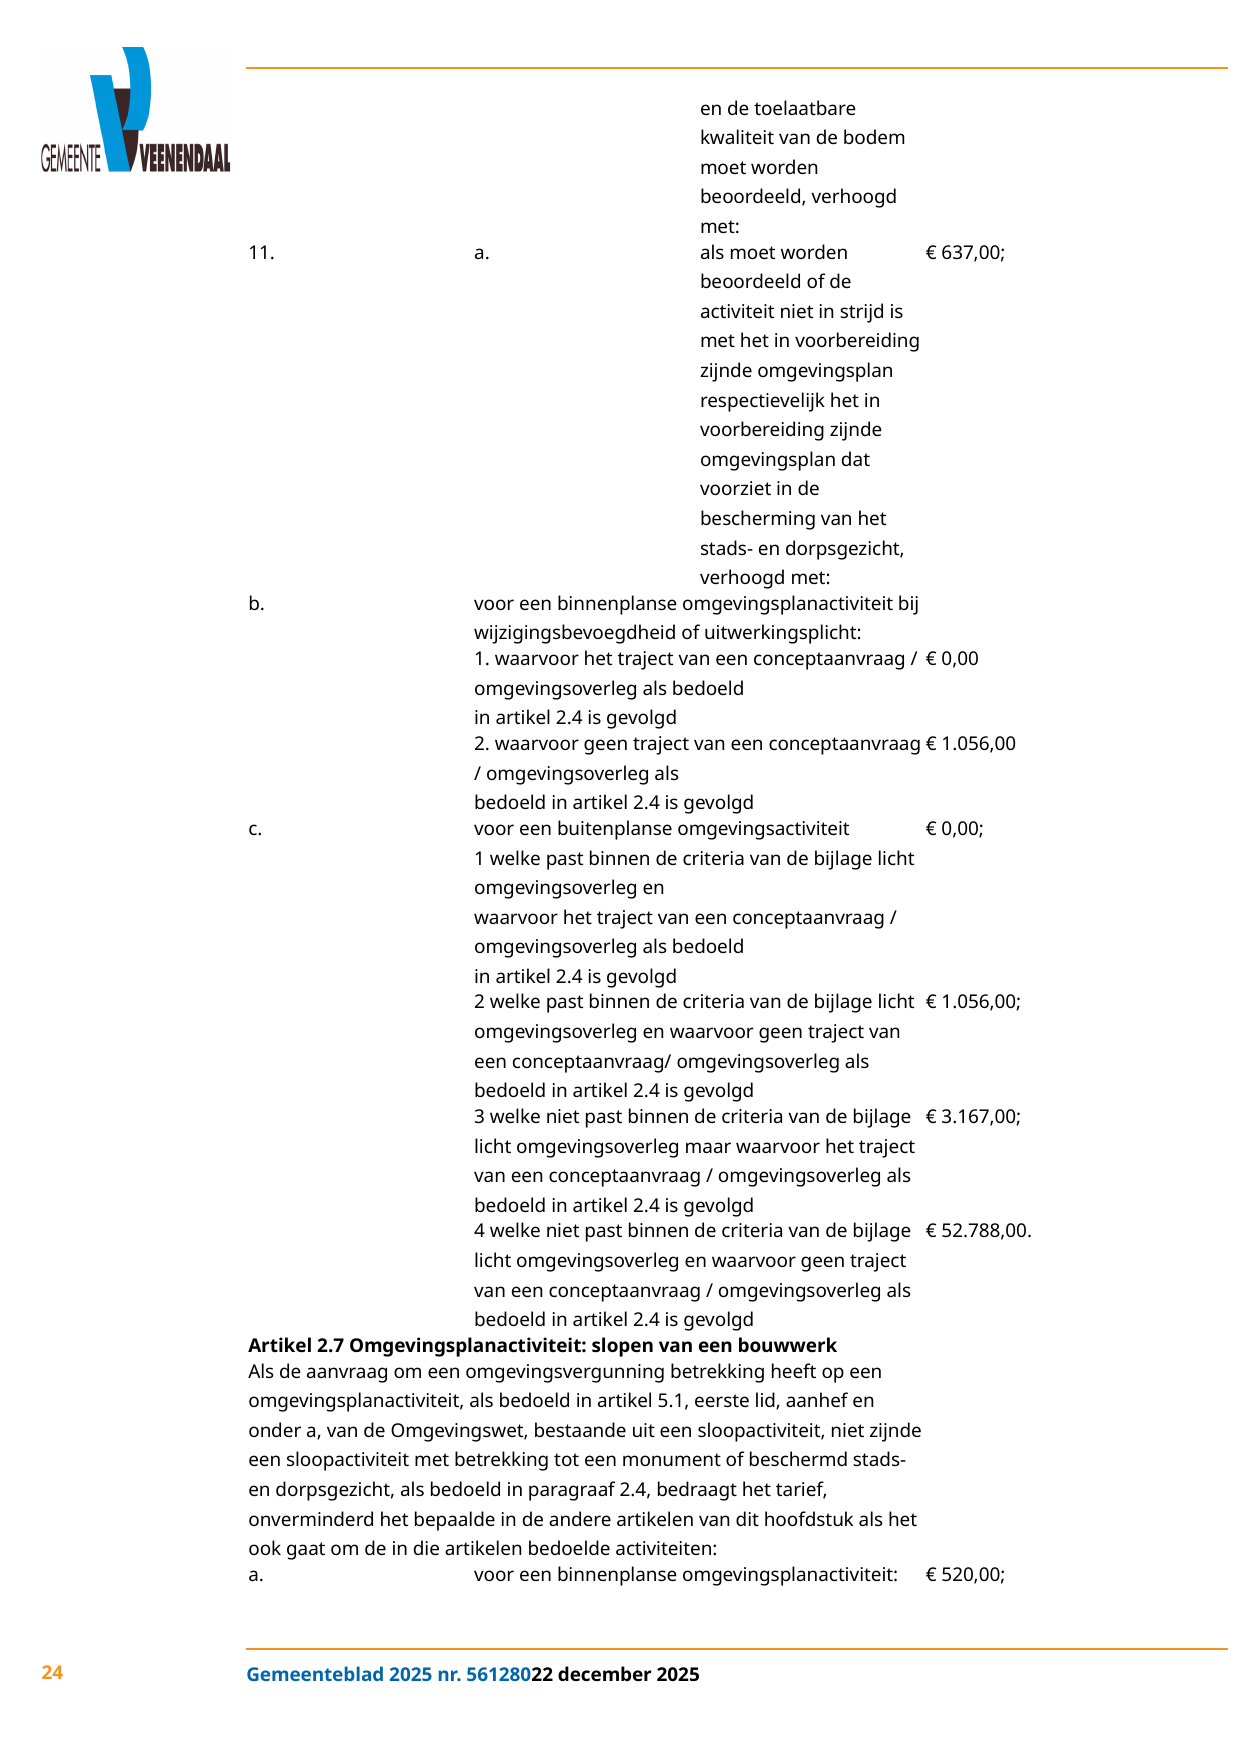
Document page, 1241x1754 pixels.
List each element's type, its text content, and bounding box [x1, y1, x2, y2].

table_cell [248, 95, 474, 239]
table_cell Als de aanvraag om een omgevingsvergunning betrekking heeft op een omgevingsplanactiviteit, als bedoeld in artikel 5.1, eerste lid, aanhef en onder a, van de Omgevingswet, bestaande uit een sloopactiviteit, niet zijnde een sloopactiviteit met betrekking tot een monument of beschermd stads- en dorpsgezicht, als bedoeld in paragraaf 2.4, bedraagt het tarief, onverminderd het bepaalde in de andere artikelen van dit hoofdstuk als het ook gaat om de in die artikelen bedoelde activiteiten: [248, 1358, 926, 1561]
picture [123, 47, 231, 172]
table_cell € 1.056,00; [926, 989, 1152, 1103]
table_cell [926, 1332, 1152, 1358]
table_cell 3 welke niet past binnen de criteria van de bijlage licht omgevingsoverleg maar waarvoor het traject van een conceptaanvraag / omgevingsoverleg als bedoeld in artikel 2.4 is gevolgd [474, 1103, 926, 1218]
table_cell 11. [248, 239, 474, 590]
table_cell c. [248, 815, 474, 989]
table_cell € 0,00 [926, 645, 1152, 730]
table_cell € 1.056,00 [926, 730, 1152, 815]
table_cell [926, 590, 1152, 645]
table_cell [926, 95, 1152, 239]
table_cell 2 welke past binnen de criteria van de bijlage licht omgevingsoverleg en waarvoor geen traject van een conceptaanvraag/ omgevingsoverleg als bedoeld in artikel 2.4 is gevolgd [474, 989, 926, 1103]
table_cell € 52.788,00. [926, 1218, 1152, 1332]
table_cell Artikel 2.7 Omgevingsplanactiviteit: slopen van een bouwwerk [248, 1332, 926, 1358]
table_cell [248, 1103, 474, 1218]
table_cell voor een buitenplanse omgevingsactiviteit 1 welke past binnen de criteria van de bijlage licht omgevingsoverleg en waarvoor het traject van een conceptaanvraag / omgevingsoverleg als bedoeld in artikel 2.4 is gevolgd [474, 815, 926, 989]
table_cell a. [474, 239, 700, 590]
picture [41, 47, 130, 172]
table_cell voor een binnenplanse omgevingsplanactiviteit bij wijzigingsbevoegdheid of uitwerkingsplicht: [474, 590, 926, 645]
table_cell b. [248, 590, 474, 645]
table_cell 1. waarvoor het traject van een conceptaanvraag / omgevingsoverleg als bedoeld in artikel 2.4 is gevolgd [474, 645, 926, 730]
table_cell [248, 645, 474, 730]
table_cell voor een binnenplanse omgevingsplanactiviteit: [474, 1561, 926, 1587]
table_cell € 0,00; [926, 815, 1152, 989]
table_cell € 637,00; [926, 239, 1152, 590]
table_cell [926, 1358, 1152, 1561]
table_cell € 3.167,00; [926, 1103, 1152, 1218]
table_cell [474, 95, 700, 239]
table_cell als moet worden beoordeeld of de activiteit niet in strijd is met het in voorbereiding zijnde omgevingsplan respectievelijk het in voorbereiding zijnde omgevingsplan dat voorziet in de bescherming van het stads- en dorpsgezicht, verhoogd met: [700, 239, 926, 590]
table_cell [248, 730, 474, 815]
table_cell en de toelaatbare kwaliteit van de bodem moet worden beoordeeld, verhoogd met: [700, 95, 926, 239]
table_cell 4 welke niet past binnen de criteria van de bijlage licht omgevingsoverleg en waarvoor geen traject van een conceptaanvraag / omgevingsoverleg als bedoeld in artikel 2.4 is gevolgd [474, 1218, 926, 1332]
table_cell [248, 989, 474, 1103]
table_cell 2. waarvoor geen traject van een conceptaanvraag / omgevingsoverleg als bedoeld in artikel 2.4 is gevolgd [474, 730, 926, 815]
table_cell € 520,00; [926, 1561, 1152, 1587]
table_cell [248, 1218, 474, 1332]
table_cell a. [248, 1561, 474, 1587]
